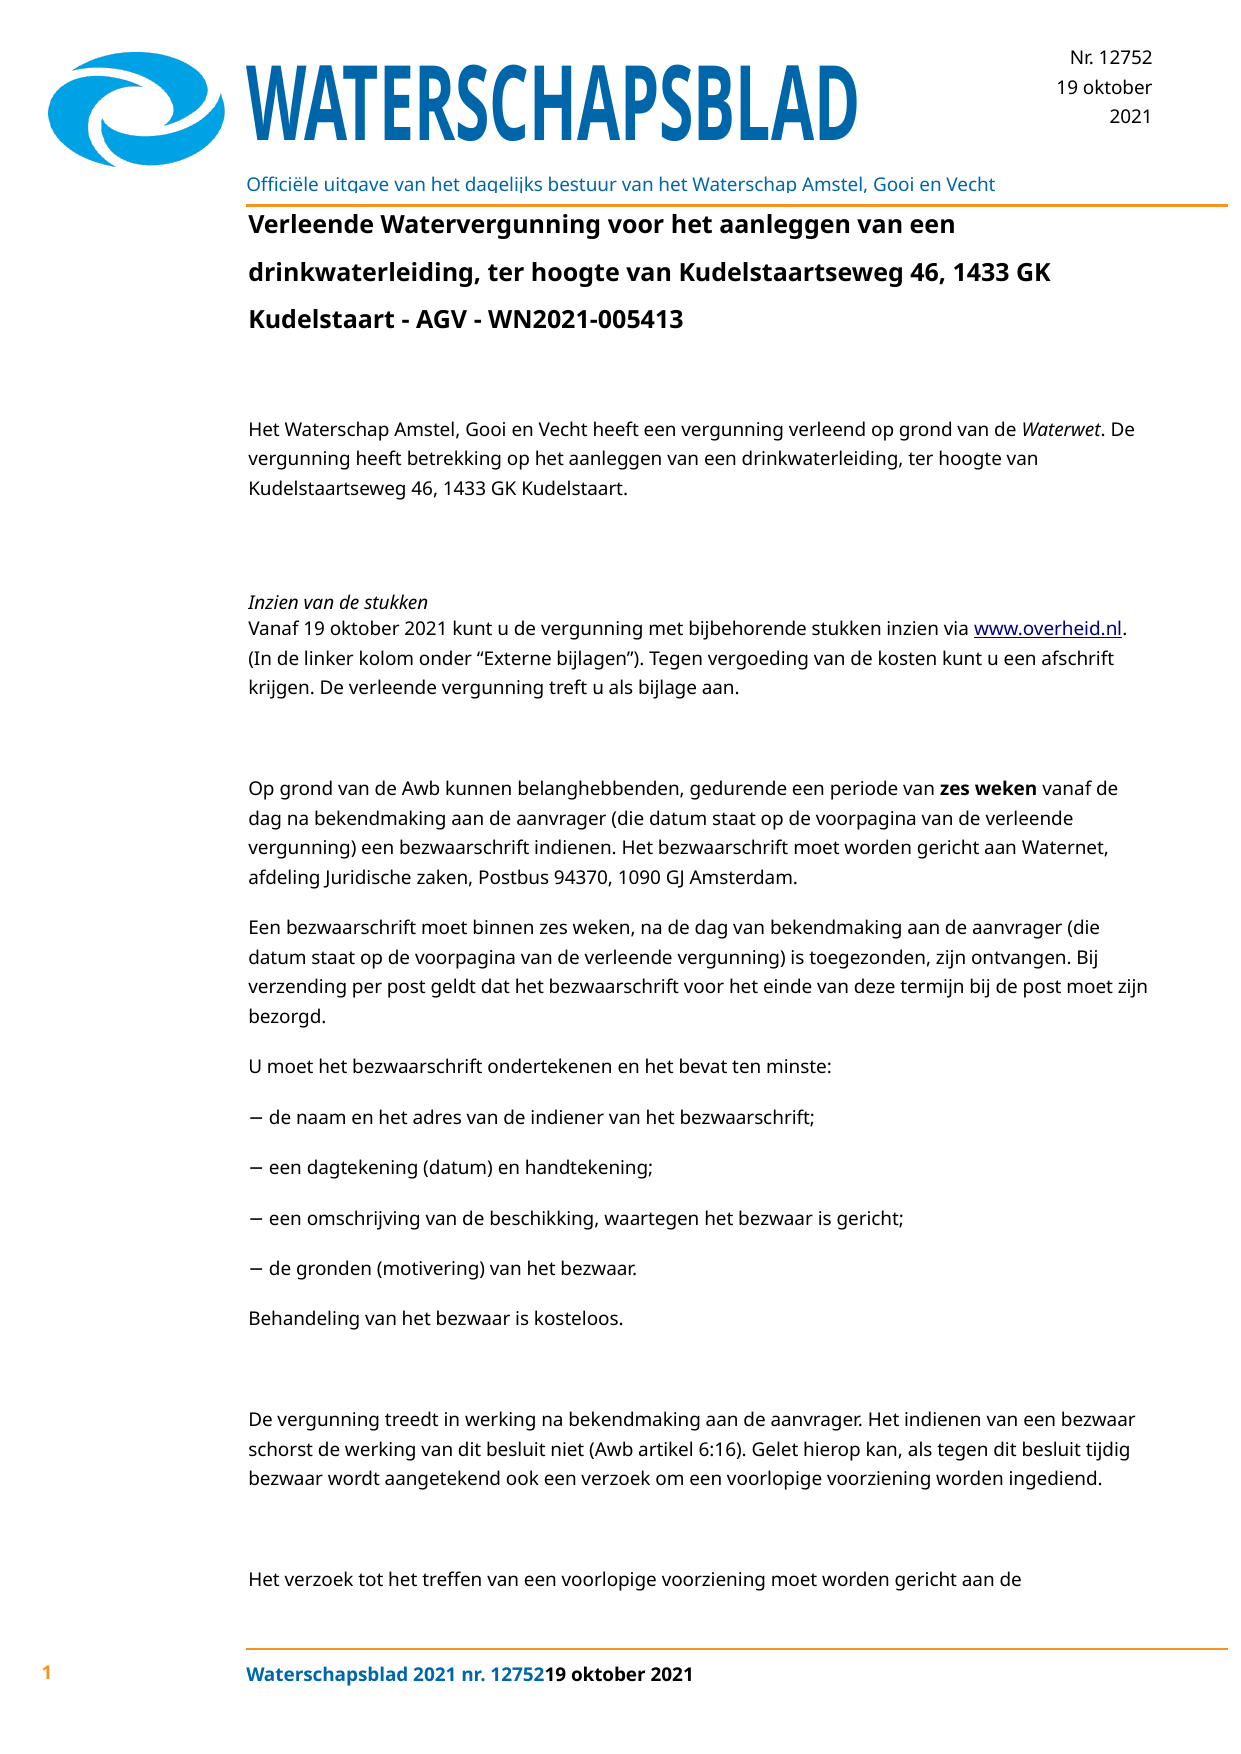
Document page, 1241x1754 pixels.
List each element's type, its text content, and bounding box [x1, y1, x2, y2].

text Inzien van de stukken [248, 589, 1152, 615]
text Het Waterschap Amstel, Gooi en Vecht heeft een vergunning verleend op grond van de Waterwet. De vergunning heeft betrekking op het aanleggen van een drinkwaterleiding, ter hoogte van Kudelstaartseweg 46, 1433 GK Kudelstaart. [248, 416, 1152, 501]
text − een omschrijving van de beschikking, waartegen het bezwaar is gericht; [248, 1205, 1152, 1231]
text Vanaf 19 oktober 2021 kunt u de vergunning met bijbehorende stukken inzien via www.overheid.nl. (In de linker kolom onder “Externe bijlagen”). Tegen vergoeding van de kosten kunt u een afschrift krijgen. De verleende vergunning treft u als bijlage aan. [248, 615, 1152, 700]
text Een bezwaarschrift moet binnen zes weken, na de dag van bekendmaking aan de aanvrager (die datum staat op de voorpagina van de verleende vergunning) is toegezonden, zijn ontvangen. Bij verzending per post geldt dat het bezwaarschrift voor het einde van deze termijn bij de post moet zijn bezorgd. [248, 914, 1152, 1029]
text Op grond van de Awb kunnen belanghebbenden, gedurende een periode van zes weken vanaf de dag na bekendmaking aan de aanvrager (die datum staat op de voorpagina van de verleende vergunning) een bezwaarschrift indienen. Het bezwaarschrift moet worden gericht aan Waternet, afdeling Juridische zaken, Postbus 94370, 1090 GJ Amsterdam. [248, 775, 1152, 890]
text − de gronden (motivering) van het bezwaar. [248, 1255, 1152, 1281]
text Behandeling van het bezwaar is kosteloos. [248, 1306, 1152, 1331]
text Het verzoek tot het treffen van een voorlopige voorziening moet worden gericht aan de [248, 1566, 1152, 1592]
picture [41, 47, 231, 172]
text De vergunning treedt in werking na bekendmaking aan de aanvrager. Het indienen van een bezwaar schorst de werking van dit besluit niet (Awb artikel 6:16). Gelet hierop kan, als tegen dit besluit tijdig bezwaar wordt aangetekend ook een verzoek om een voorlopige voorziening worden ingediend. [248, 1406, 1152, 1491]
text Verleende Watervergunning voor het aanleggen van een drinkwaterleiding, ter hoogte van Kudelstaartseweg 46, 1433 GK Kudelstaart - AGV - WN2021-005413 [248, 207, 1152, 336]
text − een dagtekening (datum) en handtekening; [248, 1154, 1152, 1180]
text U moet het bezwaarschrift ondertekenen en het bevat ten minste: [248, 1053, 1152, 1079]
text − de naam en het adres van de indiener van het bezwaarschrift; [248, 1104, 1152, 1130]
